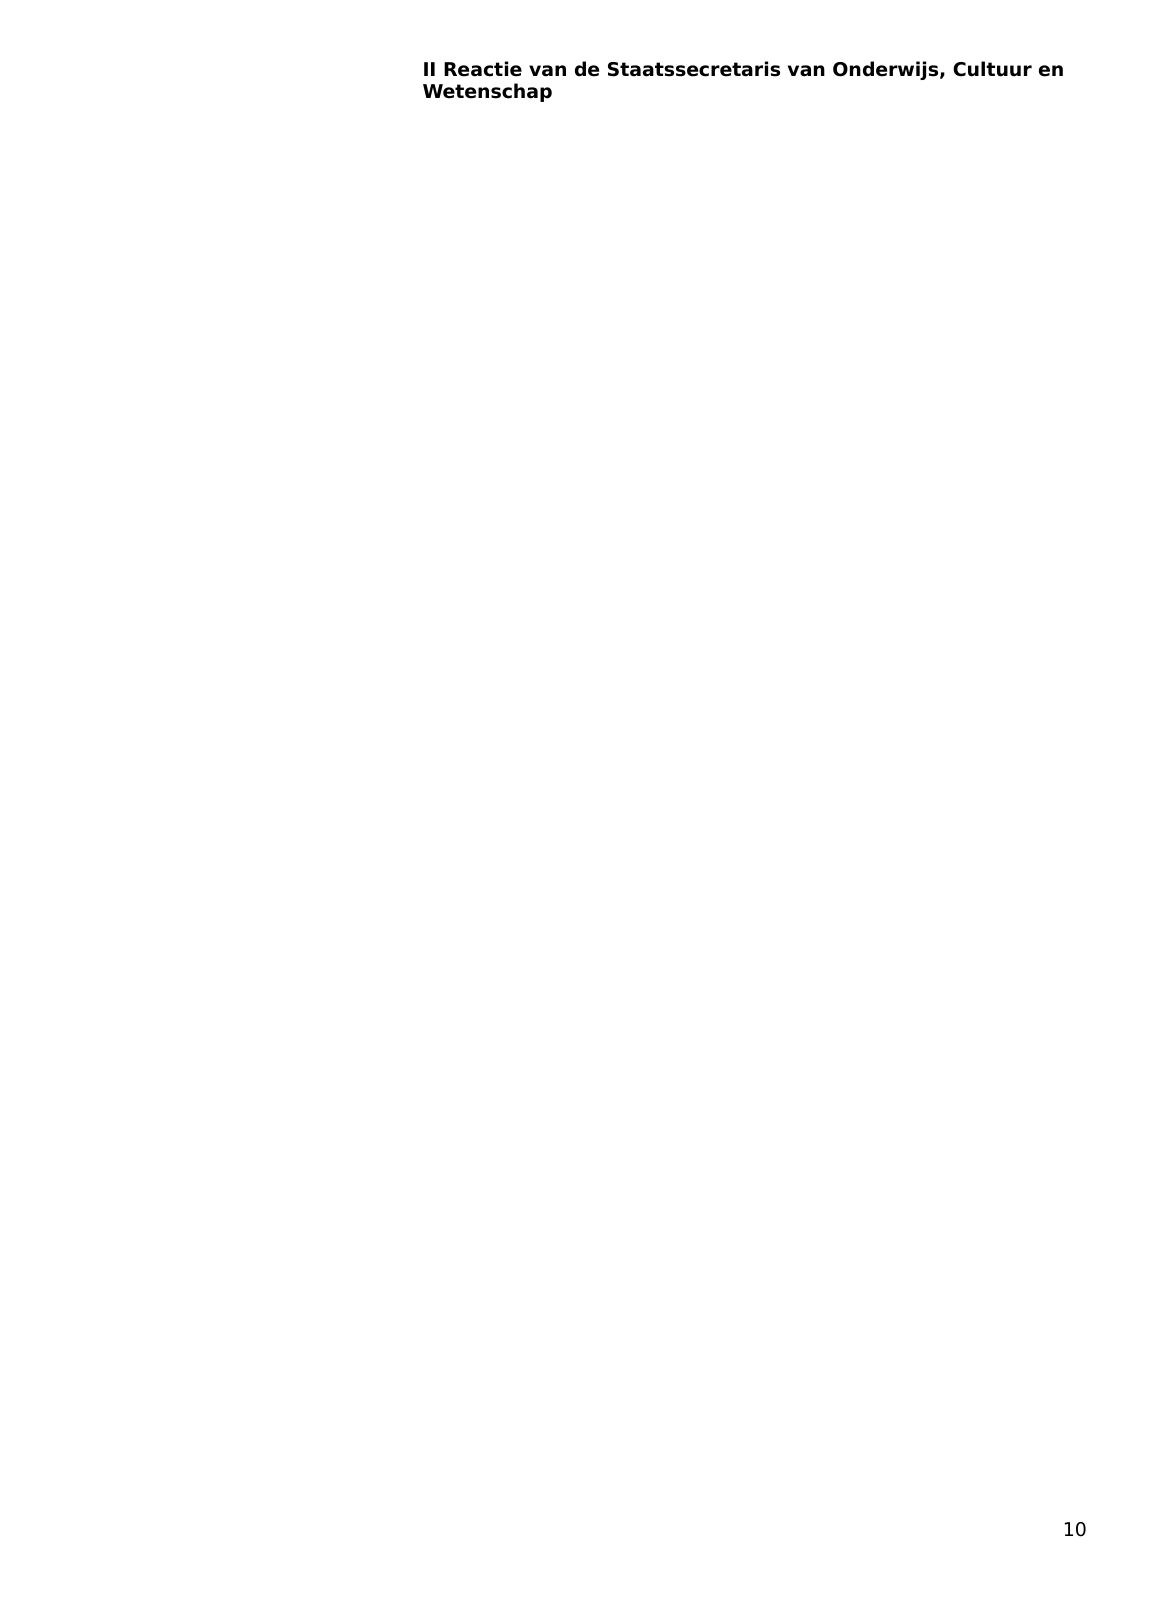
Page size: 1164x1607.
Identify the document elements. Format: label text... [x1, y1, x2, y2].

subtitle II Reactie van de Staatssecretaris van Onderwijs, Cultuur en Wetenschap [422, 59, 1087, 103]
